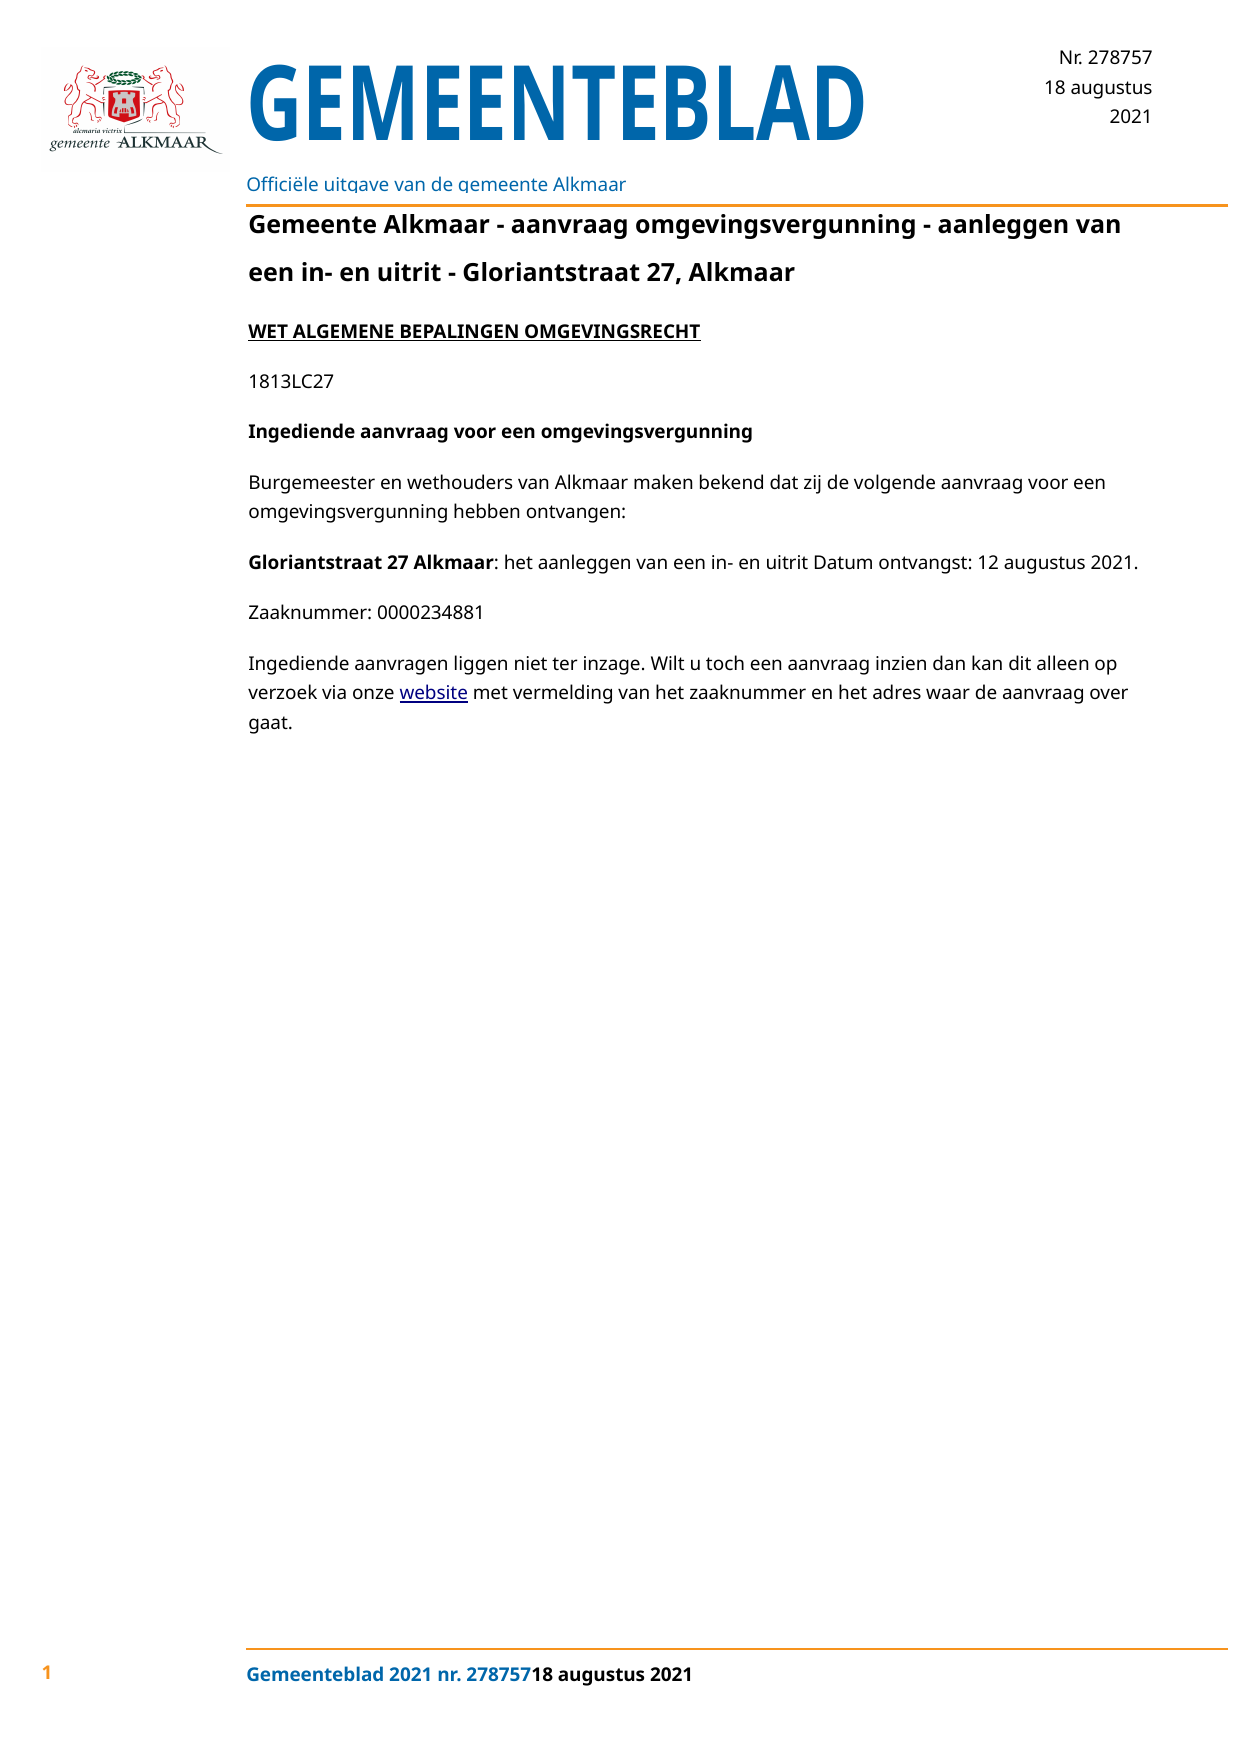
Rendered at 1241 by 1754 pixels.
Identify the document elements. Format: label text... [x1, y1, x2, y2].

text Zaaknummer: 0000234881 [248, 599, 1152, 625]
text Gloriantstraat 27 Alkmaar: het aanleggen van een in- en uitrit Datum ontvangst: 12 augustus 2021. [248, 549, 1152, 575]
text Gemeente Alkmaar - aanvraag omgevingsvergunning - aanleggen van een in- en uitrit - Gloriantstraat 27, Alkmaar [248, 207, 1152, 288]
picture [41, 47, 231, 172]
text Burgemeester en wethouders van Alkmaar maken bekend dat zij de volgende aanvraag voor een omgevingsvergunning hebben ontvangen: [248, 469, 1152, 524]
text 1813LC27 [248, 368, 1152, 394]
text Ingediende aanvraag voor een omgevingsvergunning [248, 419, 1152, 444]
text Ingediende aanvragen liggen niet ter inzage. Wilt u toch een aanvraag inzien dan kan dit alleen op verzoek via onze website met vermelding van het zaaknummer en het adres waar de aanvraag over gaat. [248, 650, 1152, 735]
text WET ALGEMENE BEPALINGEN OMGEVINGSRECHT [248, 318, 1152, 344]
